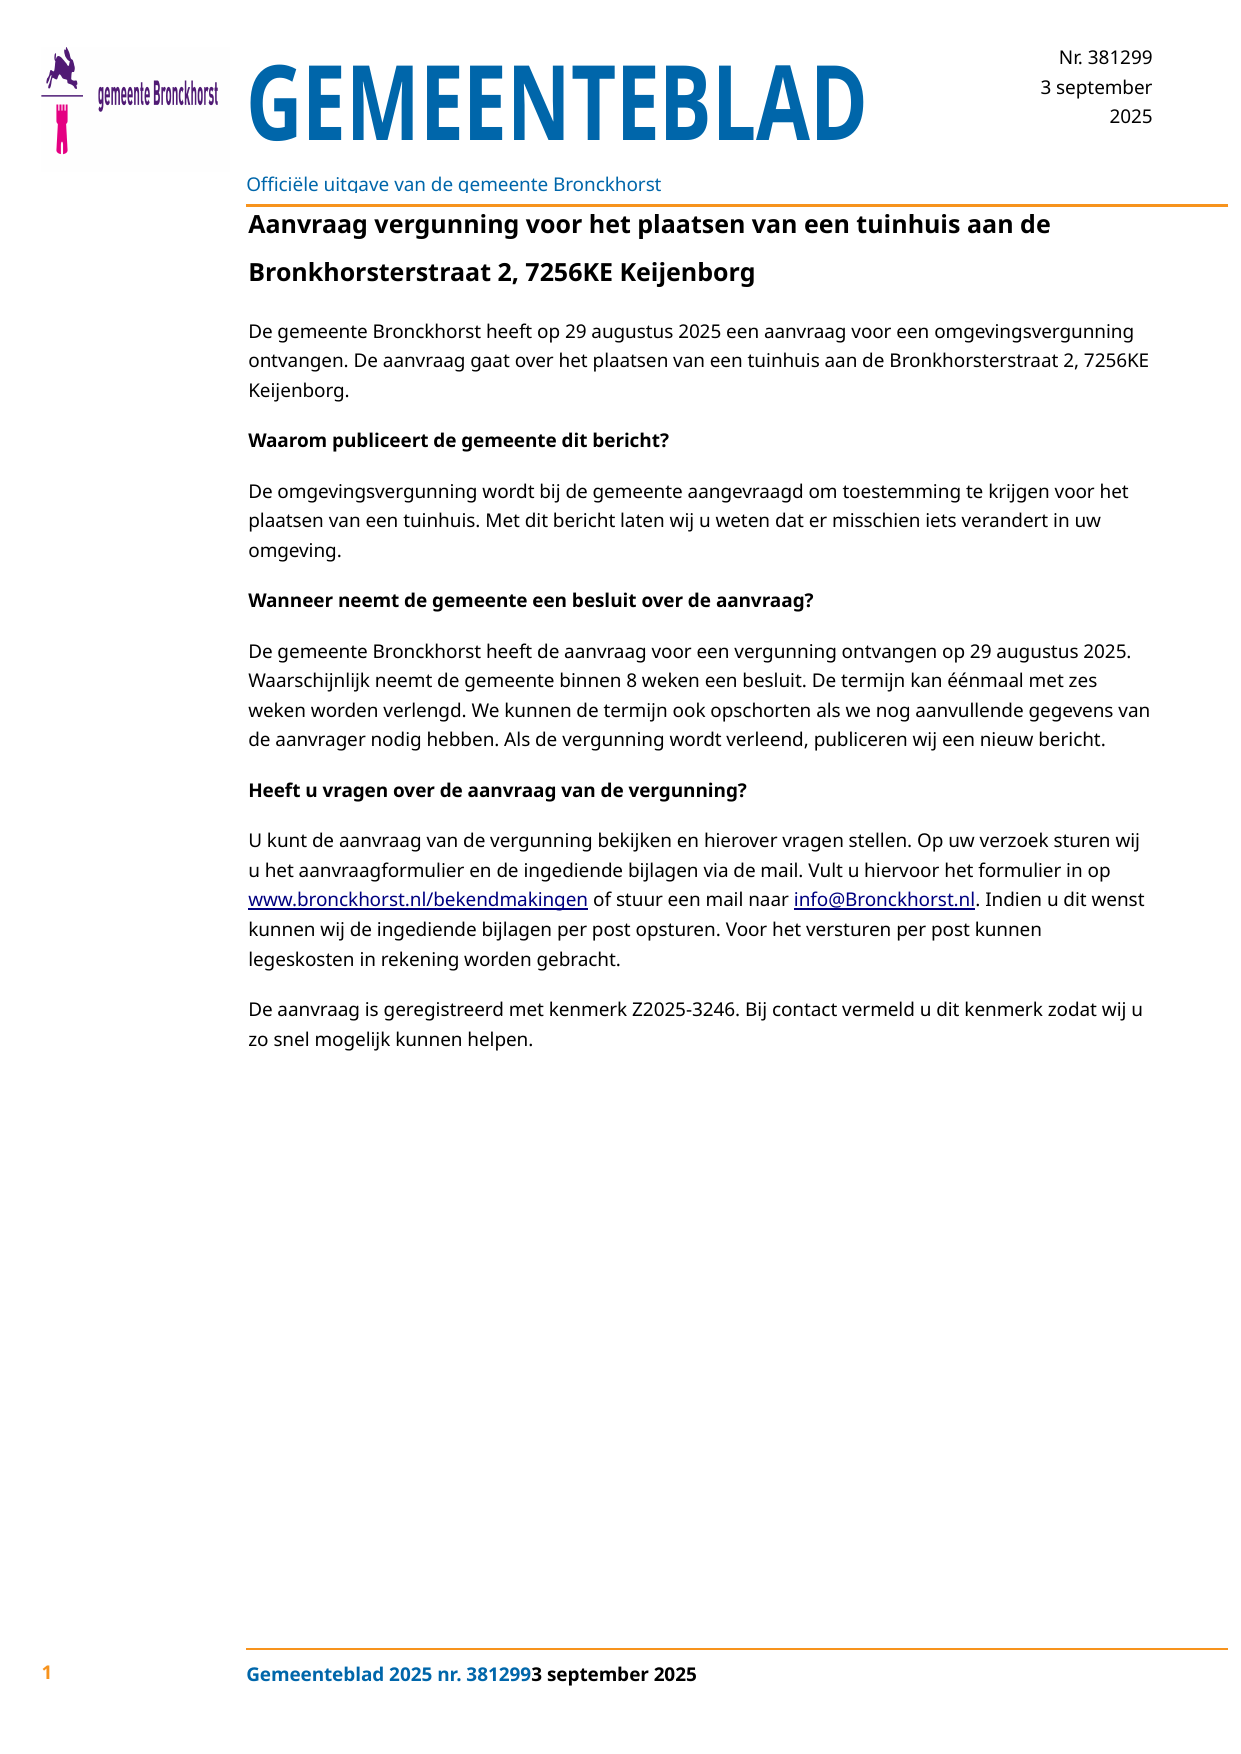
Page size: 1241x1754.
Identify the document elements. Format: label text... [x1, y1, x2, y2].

text Waarom publiceert de gemeente dit bericht? [248, 427, 1152, 453]
text De aanvraag is geregistreerd met kenmerk Z2025-3246. Bij contact vermeld u dit kenmerk zodat wij u zo snel mogelijk kunnen helpen. [248, 996, 1152, 1052]
picture [41, 47, 231, 172]
text Aanvraag vergunning voor het plaatsen van een tuinhuis aan de Bronkhorsterstraat 2, 7256KE Keijenborg [248, 207, 1152, 288]
text U kunt de aanvraag van de vergunning bekijken en hierover vragen stellen. Op uw verzoek sturen wij u het aanvraagformulier en de ingediende bijlagen via de mail. Vult u hiervoor het formulier in op www.bronckhorst.nl/bekendmakingen of stuur een mail naar info@Bronckhorst.nl. Indien u dit wenst kunnen wij de ingediende bijlagen per post opsturen. Voor het versturen per post kunnen legeskosten in rekening worden gebracht. [248, 827, 1152, 972]
text Heeft u vragen over de aanvraag van de vergunning? [248, 777, 1152, 803]
text De gemeente Bronckhorst heeft op 29 augustus 2025 een aanvraag voor een omgevingsvergunning ontvangen. De aanvraag gaat over het plaatsen van een tuinhuis aan de Bronkhorsterstraat 2, 7256KE Keijenborg. [248, 318, 1152, 403]
text De omgevingsvergunning wordt bij de gemeente aangevraagd om toestemming te krijgen voor het plaatsen van een tuinhuis. Met dit bericht laten wij u weten dat er misschien iets verandert in uw omgeving. [248, 478, 1152, 563]
text De gemeente Bronckhorst heeft de aanvraag voor een vergunning ontvangen op 29 augustus 2025. Waarschijnlijk neemt de gemeente binnen 8 weken een besluit. De termijn kan éénmaal met zes weken worden verlengd. We kunnen de termijn ook opschorten als we nog aanvullende gegevens van de aanvrager nodig hebben. Als de vergunning wordt verleend, publiceren wij een nieuw bericht. [248, 638, 1152, 752]
text Wanneer neemt de gemeente een besluit over de aanvraag? [248, 587, 1152, 613]
